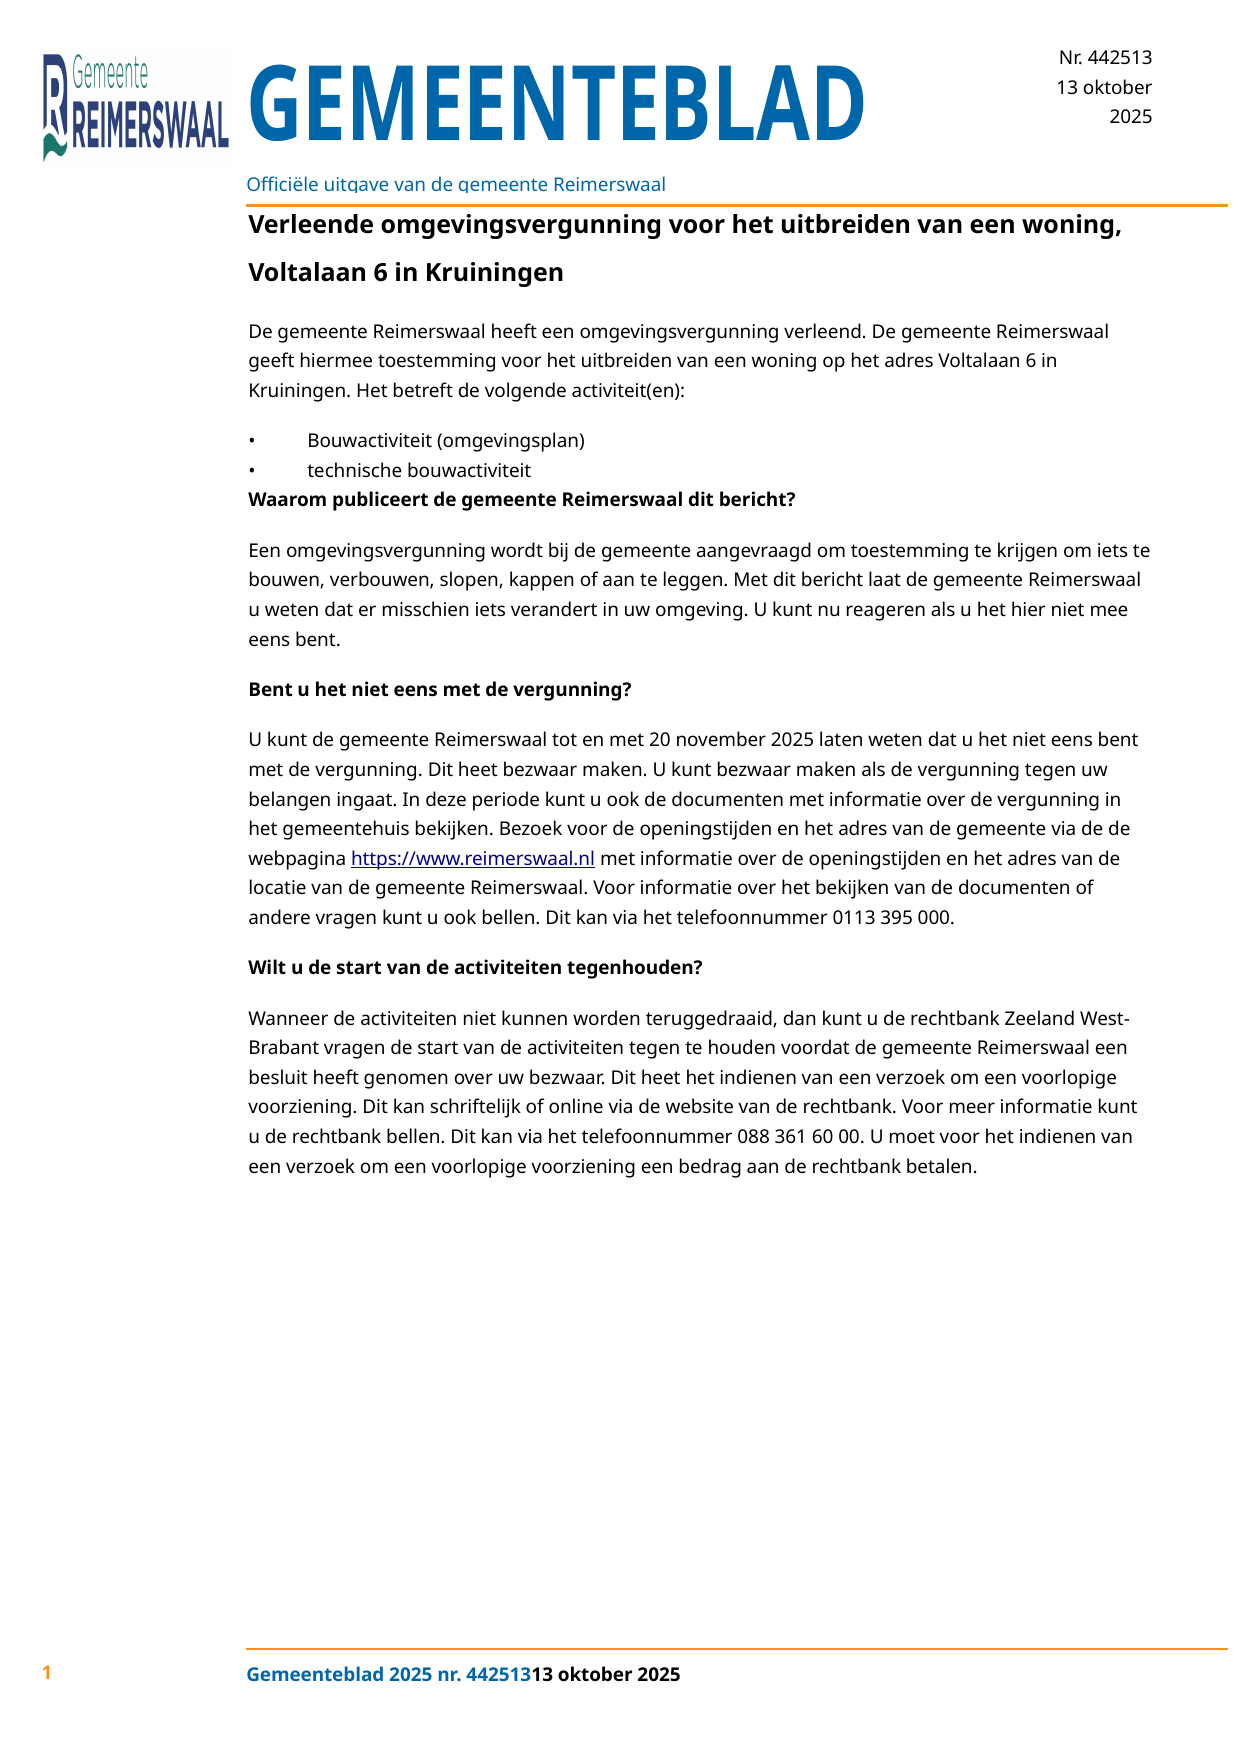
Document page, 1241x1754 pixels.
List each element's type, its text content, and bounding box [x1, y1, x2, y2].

text Bent u het niet eens met de vergunning? [248, 676, 1152, 702]
text U kunt de gemeente Reimerswaal tot en met 20 november 2025 laten weten dat u het niet eens bent met de vergunning. Dit heet bezwaar maken. U kunt bezwaar maken als de vergunning tegen uw belangen ingaat. In deze periode kunt u ook de documenten met informatie over de vergunning in het gemeentehuis bekijken. Bezoek voor de openingstijden en het adres van de gemeente via de de webpagina https://www.reimerswaal.nl met informatie over de openingstijden en het adres van de locatie van de gemeente Reimerswaal. Voor informatie over het bekijken van de documenten of andere vragen kunt u ook bellen. Dit kan via het telefoonnummer 0113 395 000. [248, 727, 1152, 930]
list Bouwactiviteit (omgevingsplan) [248, 427, 1152, 453]
picture [41, 47, 231, 172]
text Wanneer de activiteiten niet kunnen worden teruggedraaid, dan kunt u de rechtbank Zeeland West-Brabant vragen de start van de activiteiten tegen te houden voordat de gemeente Reimerswaal een besluit heeft genomen over uw bezwaar. Dit heet het indienen van een verzoek om een voorlopige voorziening. Dit kan schriftelijk of online via de website van de rechtbank. Voor meer informatie kunt u de rechtbank bellen. Dit kan via het telefoonnummer 088 361 60 00. U moet voor het indienen van een verzoek om een voorlopige voorziening een bedrag aan de rechtbank betalen. [248, 1005, 1152, 1179]
text Verleende omgevingsvergunning voor het uitbreiden van een woning, Voltalaan 6 in Kruiningen [248, 207, 1152, 288]
text Waarom publiceert de gemeente Reimerswaal dit bericht? [248, 487, 1152, 512]
text Wilt u de start van de activiteiten tegenhouden? [248, 954, 1152, 980]
text Een omgevingsvergunning wordt bij de gemeente aangevraagd om toestemming te krijgen om iets te bouwen, verbouwen, slopen, kappen of aan te leggen. Met dit bericht laat de gemeente Reimerswaal u weten dat er misschien iets verandert in uw omgeving. U kunt nu reageren als u het hier niet mee eens bent. [248, 537, 1152, 652]
list technische bouwactiviteit [248, 457, 1152, 483]
text De gemeente Reimerswaal heeft een omgevingsvergunning verleend. De gemeente Reimerswaal geeft hiermee toestemming voor het uitbreiden van een woning op het adres Voltalaan 6 in Kruiningen. Het betreft de volgende activiteit(en): [248, 318, 1152, 403]
